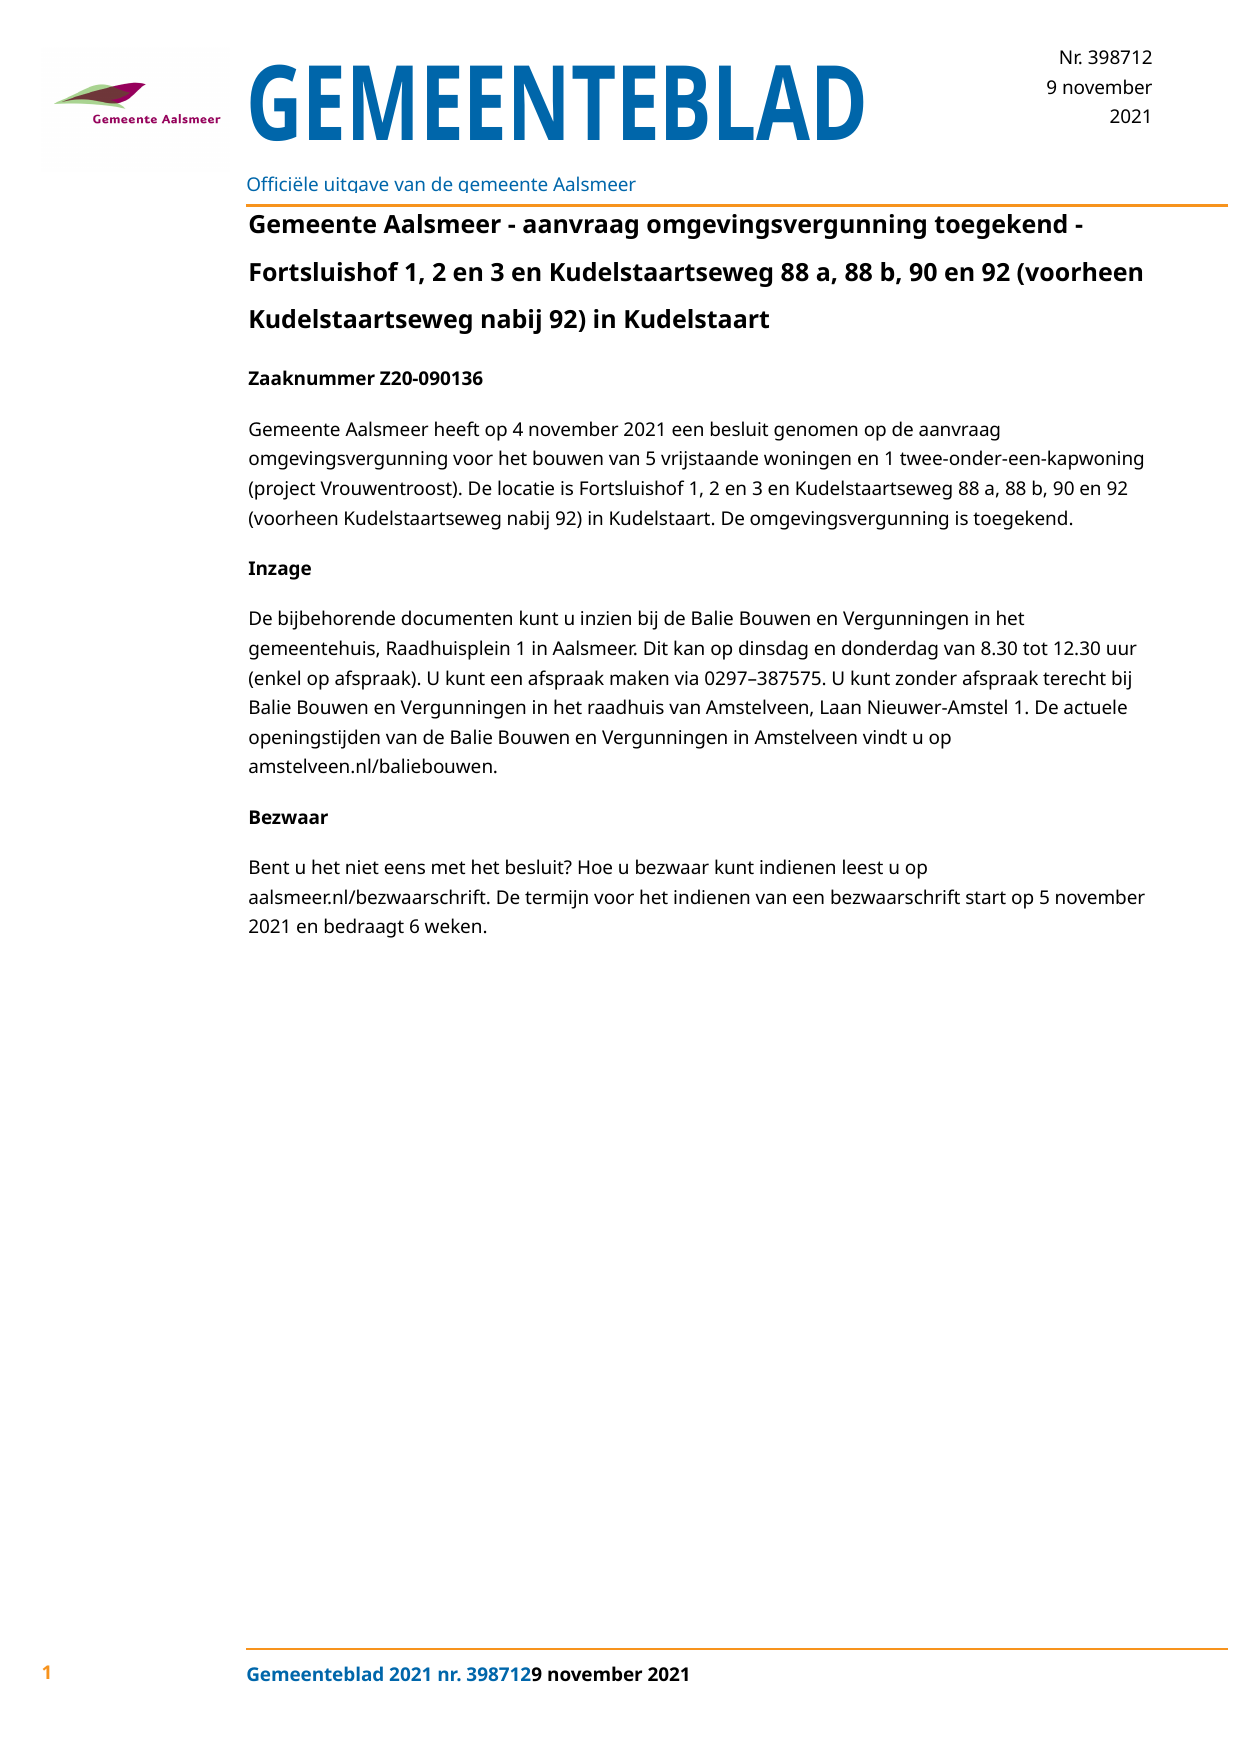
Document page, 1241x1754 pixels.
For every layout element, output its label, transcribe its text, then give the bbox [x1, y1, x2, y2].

text Zaaknummer Z20-090136 [248, 366, 1152, 391]
picture [41, 47, 231, 172]
text De bijbehorende documenten kunt u inzien bij de Balie Bouwen en Vergunningen in het gemeentehuis, Raadhuisplein 1 in Aalsmeer. Dit kan op dinsdag en donderdag van 8.30 tot 12.30 uur (enkel op afspraak). U kunt een afspraak maken via 0297–387575. U kunt zonder afspraak terecht bij Balie Bouwen en Vergunningen in het raadhuis van Amstelveen, Laan Nieuwer-Amstel 1. De actuele openingstijden van de Balie Bouwen en Vergunningen in Amstelveen vindt u op amstelveen.nl/baliebouwen. [248, 606, 1152, 779]
text Inzage [248, 555, 1152, 581]
text Bezwaar [248, 804, 1152, 829]
text Bent u het niet eens met het besluit? Hoe u bezwaar kunt indienen leest u op aalsmeer.nl/bezwaarschrift. De termijn voor het indienen van een bezwaarschrift start op 5 november 2021 en bedraagt 6 weken. [248, 854, 1152, 939]
text Gemeente Aalsmeer heeft op 4 november 2021 een besluit genomen op de aanvraag omgevingsvergunning voor het bouwen van 5 vrijstaande woningen en 1 twee-onder-een-kapwoning (project Vrouwentroost). De locatie is Fortsluishof 1, 2 en 3 en Kudelstaartseweg 88 a, 88 b, 90 en 92 (voorheen Kudelstaartseweg nabij 92) in Kudelstaart. De omgevingsvergunning is toegekend. [248, 416, 1152, 530]
text Gemeente Aalsmeer - aanvraag omgevingsvergunning toegekend - Fortsluishof 1, 2 en 3 en Kudelstaartseweg 88 a, 88 b, 90 en 92 (voorheen Kudelstaartseweg nabij 92) in Kudelstaart [248, 207, 1152, 336]
